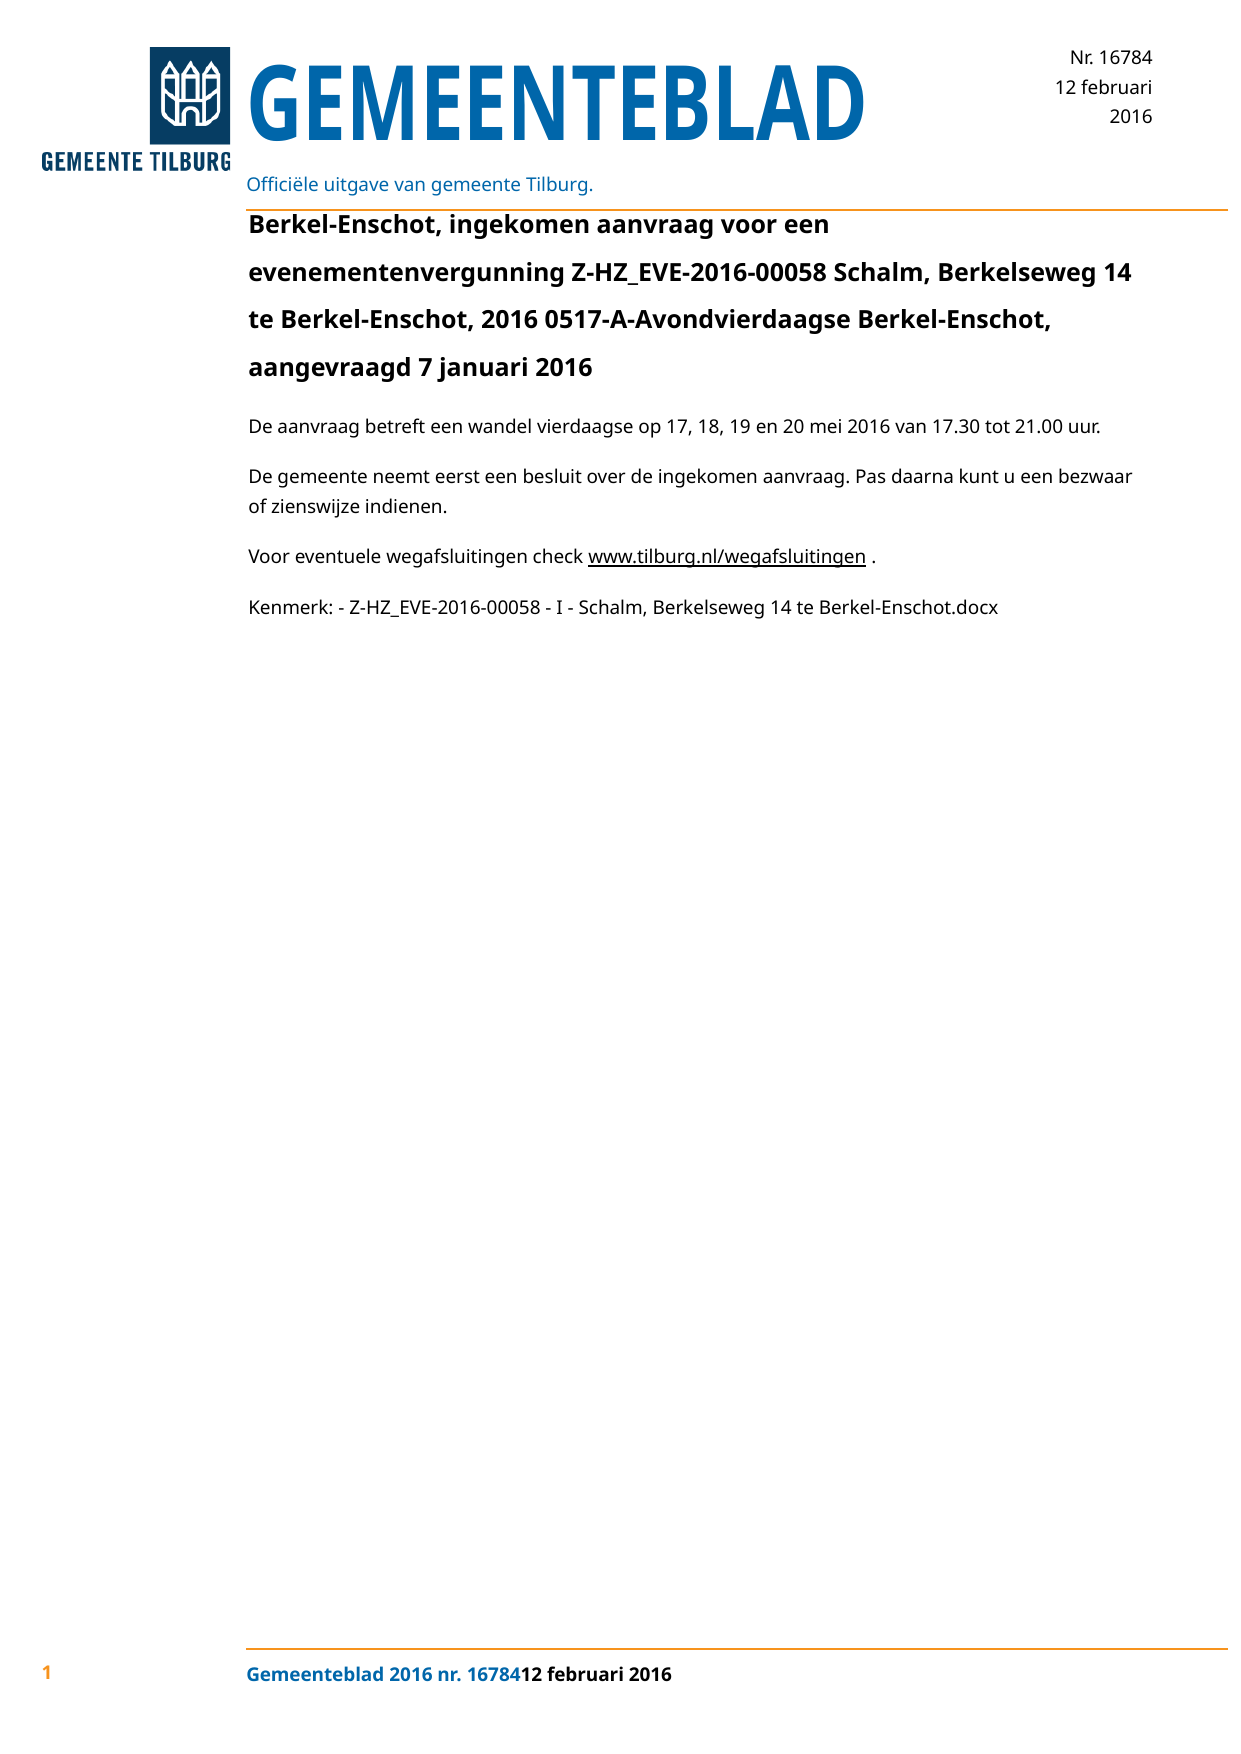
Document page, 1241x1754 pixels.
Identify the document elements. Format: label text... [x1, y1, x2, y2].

text De gemeente neemt eerst een besluit over de ingekomen aanvraag. Pas daarna kunt u een bezwaar of zienswijze indienen. [248, 463, 1152, 519]
picture [41, 47, 231, 172]
text De aanvraag betreft een wandel vierdaagse op 17, 18, 19 en 20 mei 2016 van 17.30 tot 21.00 uur. [248, 413, 1152, 439]
text Voor eventuele wegafsluitingen check www.tilburg.nl/wegafsluitingen . [248, 543, 1152, 569]
text Kenmerk: - Z-HZ_EVE-2016-00058 - I - Schalm, Berkelseweg 14 te Berkel-Enschot.docx [248, 594, 1152, 620]
text Berkel-Enschot, ingekomen aanvraag voor een evenementenvergunning Z-HZ_EVE-2016-00058 Schalm, Berkelseweg 14 te Berkel-Enschot, 2016 0517-A-Avondvierdaagse Berkel-Enschot, aangevraagd 7 januari 2016 [248, 211, 1152, 384]
